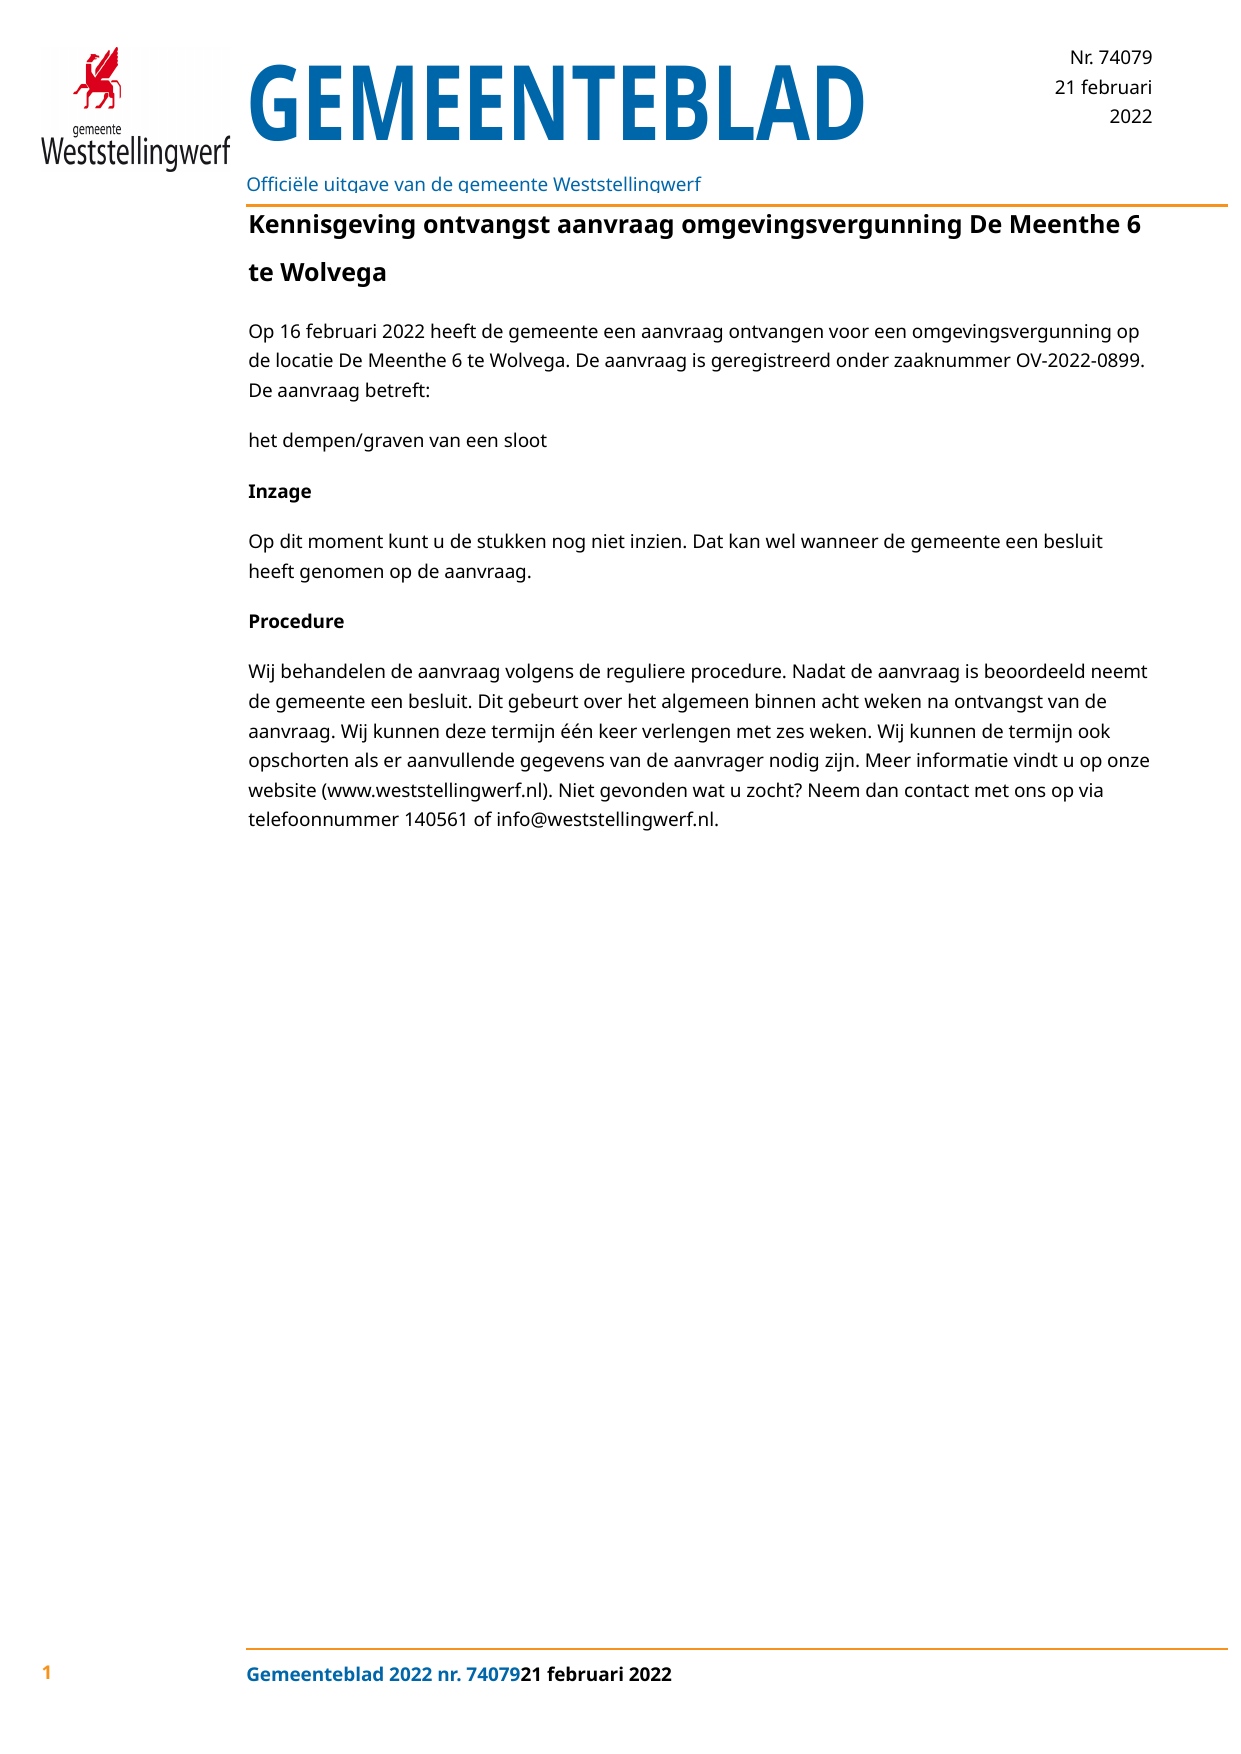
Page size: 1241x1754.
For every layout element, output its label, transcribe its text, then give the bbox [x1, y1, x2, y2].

text het dempen/graven van een sloot [248, 427, 1152, 453]
text Op 16 februari 2022 heeft de gemeente een aanvraag ontvangen voor een omgevingsvergunning op de locatie De Meenthe 6 te Wolvega. De aanvraag is geregistreerd onder zaaknummer OV-2022-0899. De aanvraag betreft: [248, 318, 1152, 403]
text Procedure [248, 608, 1152, 634]
text Inzage [248, 478, 1152, 504]
text Kennisgeving ontvangst aanvraag omgevingsvergunning De Meenthe 6 te Wolvega [248, 207, 1152, 288]
picture [41, 47, 231, 172]
text Wij behandelen de aanvraag volgens de reguliere procedure. Nadat de aanvraag is beoordeeld neemt de gemeente een besluit. Dit gebeurt over het algemeen binnen acht weken na ontvangst van de aanvraag. Wij kunnen deze termijn één keer verlengen met zes weken. Wij kunnen de termijn ook opschorten als er aanvullende gegevens van de aanvrager nodig zijn. Meer informatie vindt u op onze website (www.weststellingwerf.nl). Niet gevonden wat u zocht? Neem dan contact met ons op via telefoonnummer 140561 of info@weststellingwerf.nl. [248, 659, 1152, 832]
text Op dit moment kunt u de stukken nog niet inzien. Dat kan wel wanneer de gemeente een besluit heeft genomen op de aanvraag. [248, 528, 1152, 584]
